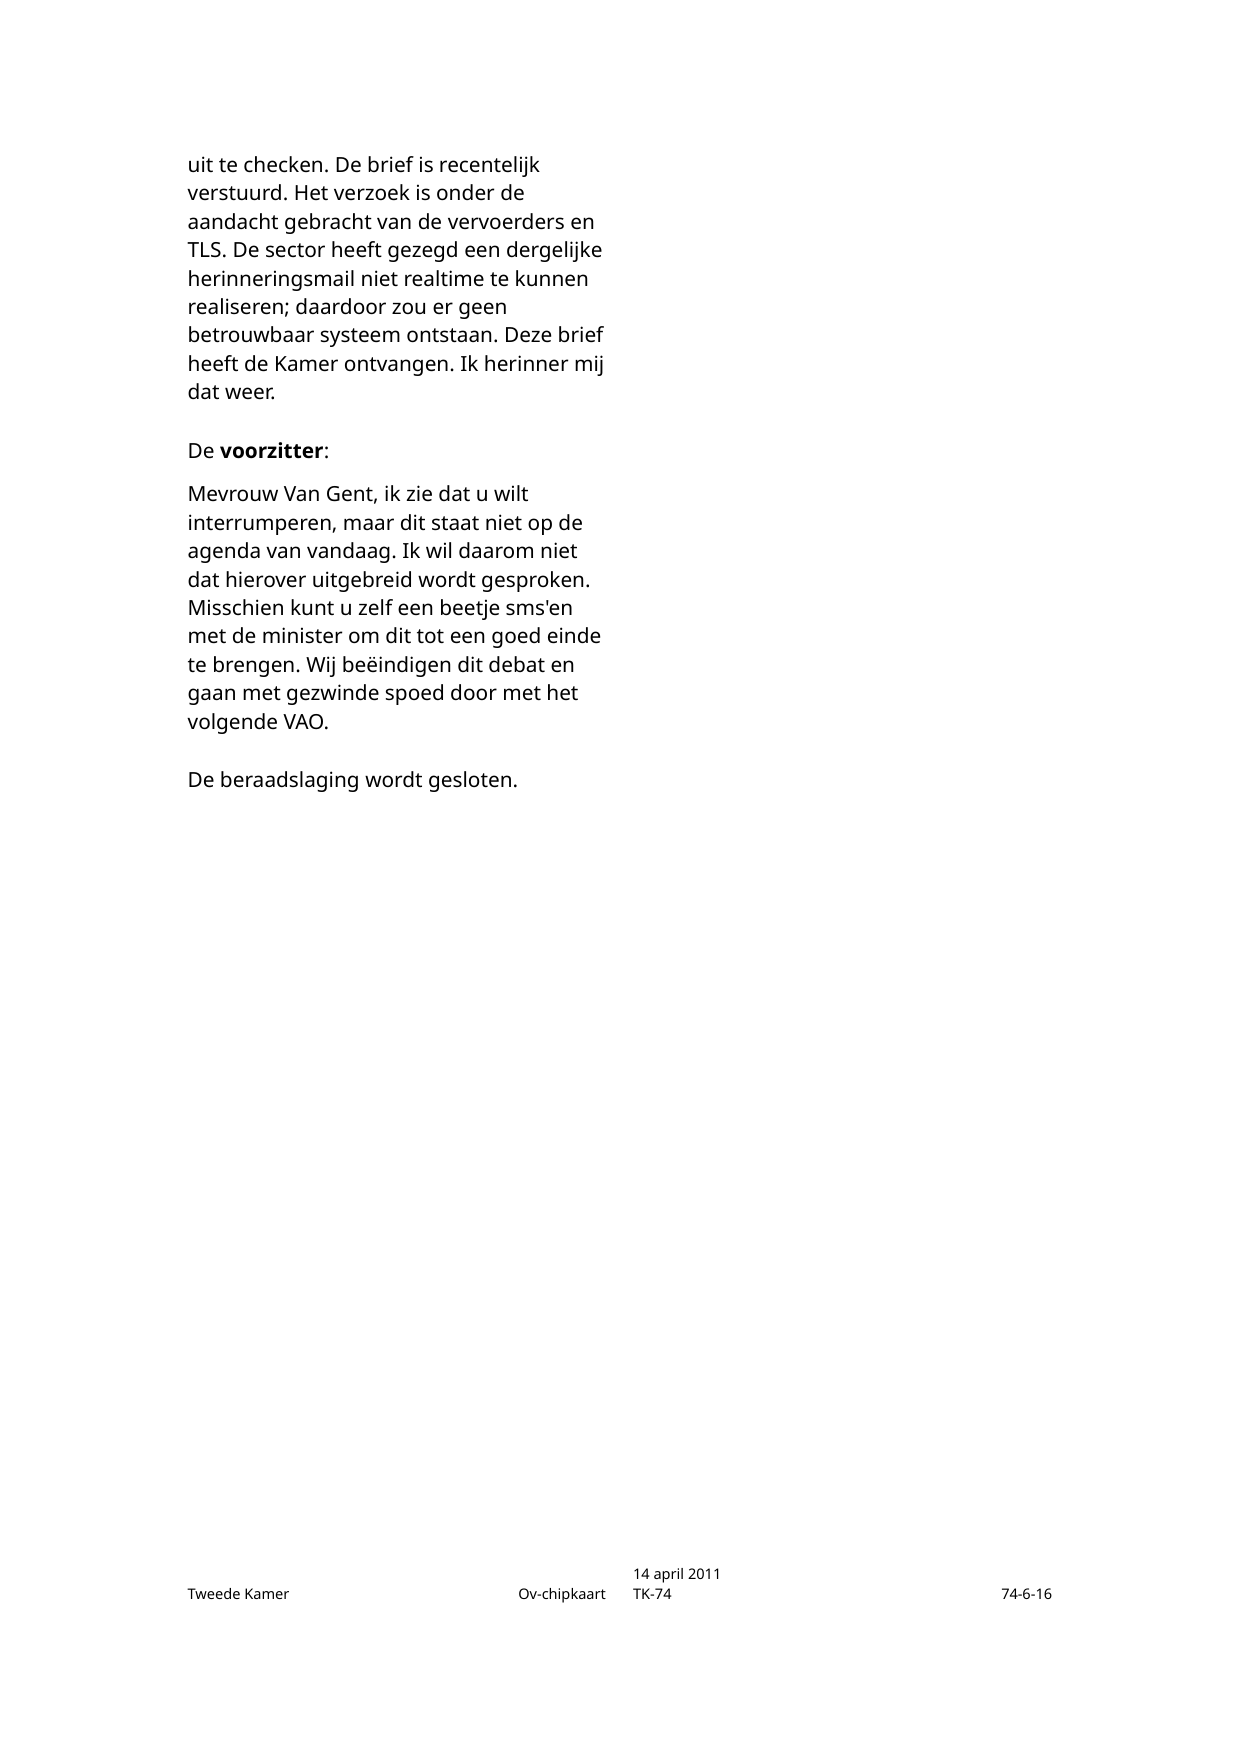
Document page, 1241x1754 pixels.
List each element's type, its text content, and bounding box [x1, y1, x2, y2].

text uit te checken. De brief is recentelijk verstuurd. Het verzoek is onder de aandacht gebracht van de vervoerders en TLS. De sector heeft gezegd een dergelijke herinneringsmail niet realtime te kunnen realiseren; daardoor zou er geen betrouwbaar systeem ontstaan. Deze brief heeft de Kamer ontvangen. Ik herinner mij dat weer. [187, 150, 605, 406]
text De voorzitter: [187, 436, 605, 464]
text De beraadslaging wordt gesloten. [187, 765, 605, 794]
text Mevrouw Van Gent, ik zie dat u wilt interrumperen, maar dit staat niet op de agenda van vandaag. Ik wil daarom niet dat hierover uitgebreid wordt gesproken. Misschien kunt u zelf een beetje sms'en met de minister om dit tot een goed einde te brengen. Wij beëindigen dit debat en gaan met gezwinde spoed door met het volgende VAO. [187, 479, 605, 735]
